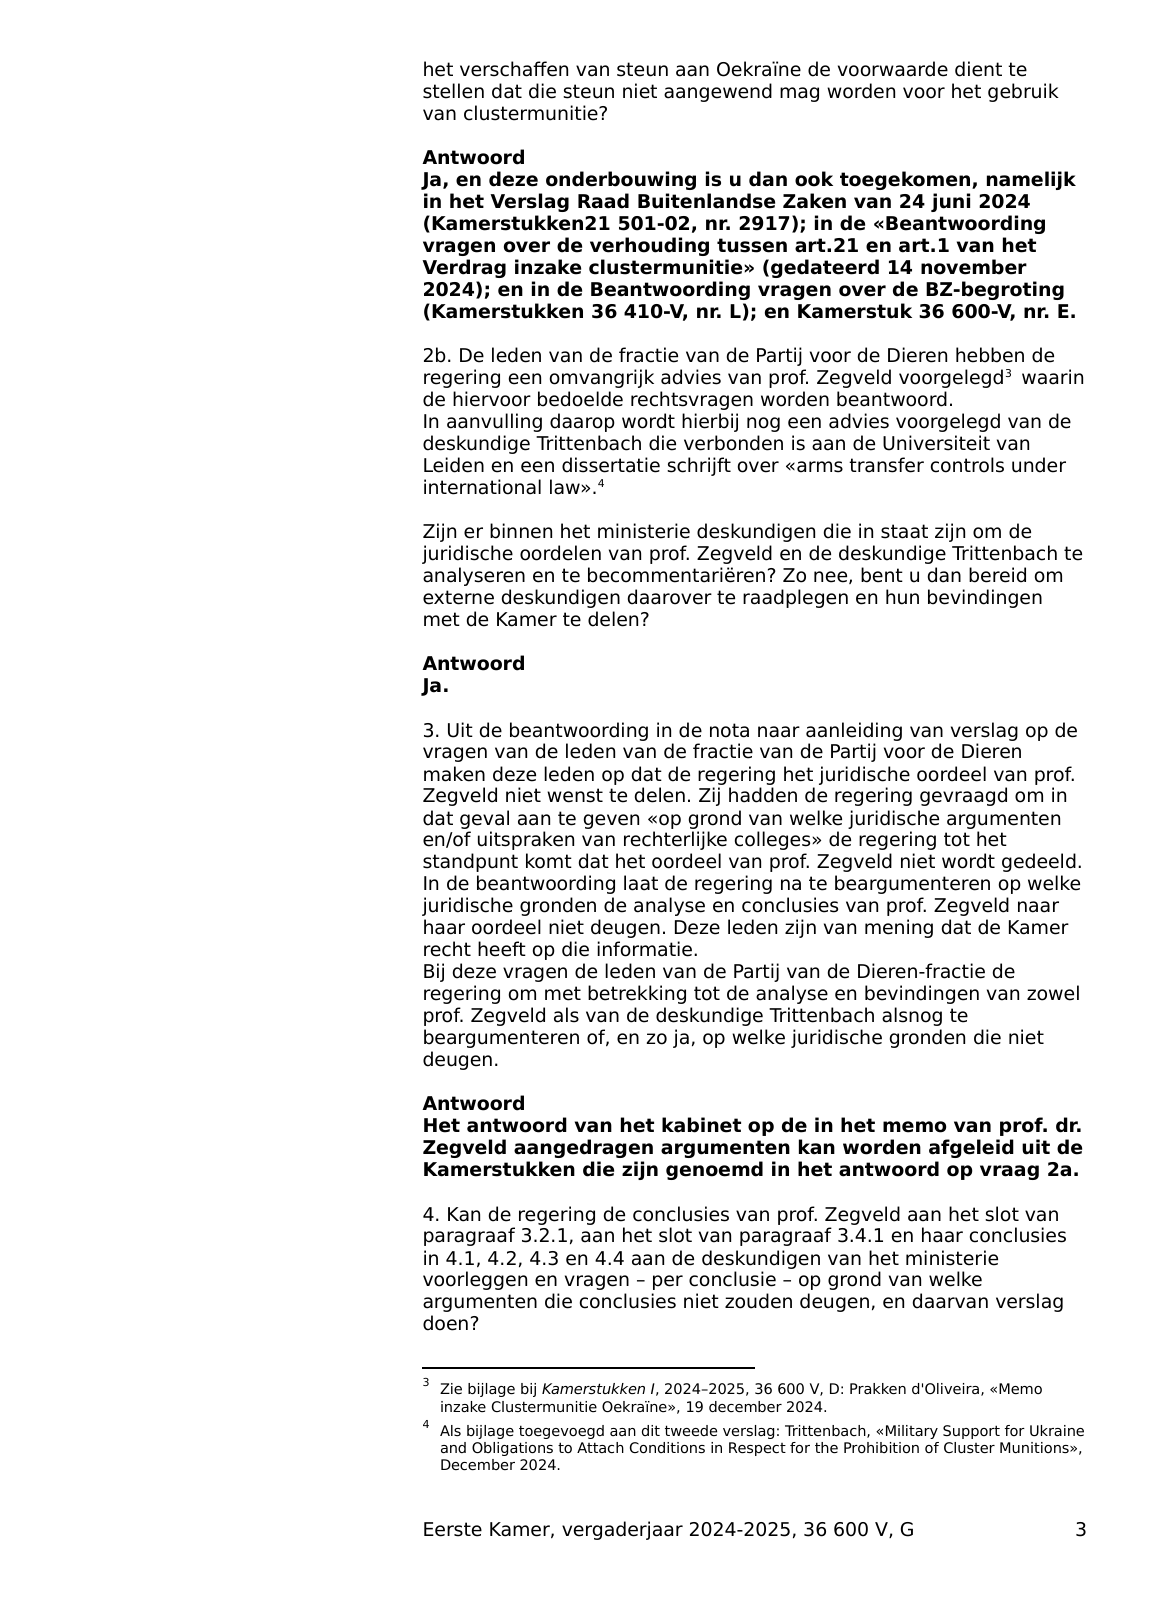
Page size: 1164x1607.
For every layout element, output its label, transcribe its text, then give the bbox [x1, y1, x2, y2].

text Bij deze vragen de leden van de Partij van de Dieren-fractie de regering om met betrekking tot de analyse en bevindingen van zowel prof. Zegveld als van de deskundige Trittenbach alsnog te beargumenteren of, en zo ja, op welke juridische gronden die niet deugen. [422, 961, 1087, 1071]
text 3. Uit de beantwoording in de nota naar aanleiding van verslag op de vragen van de leden van de fractie van de Partij voor de Dieren maken deze leden op dat de regering het juridische oordeel van prof. Zegveld niet wenst te delen. Zij hadden de regering gevraagd om in dat geval aan te geven «op grond van welke juridische argumenten en/of uitspraken van rechterlijke colleges» de regering tot het standpunt komt dat het oordeel van prof. Zegveld niet wordt gedeeld. In de beantwoording laat de regering na te beargumenteren op welke juridische gronden de analyse en conclusies van prof. Zegveld naar haar oordeel niet deugen. Deze leden zijn van mening dat de Kamer recht heeft op die informatie. [422, 719, 1087, 961]
text het verschaffen van steun aan Oekraïne de voorwaarde dient te stellen dat die steun niet aangewend mag worden voor het gebruik van clustermunitie? [422, 59, 1087, 125]
text Als bijlage toegevoegd aan dit tweede verslag: Trittenbach, «Military Support for Ukraine and Obligations to Attach Conditions in Respect for the Prohibition of Cluster Munitions», December 2024. [422, 1418, 1087, 1474]
text Antwoord [422, 147, 1087, 169]
text Antwoord [422, 653, 1087, 675]
text Het antwoord van het kabinet op de in het memo van prof. dr. Zegveld aangedragen argumenten kan worden afgeleid uit de Kamerstukken die zijn genoemd in het antwoord op vraag 2a. [422, 1115, 1087, 1181]
text 4. Kan de regering de conclusies van prof. Zegveld aan het slot van paragraaf 3.2.1, aan het slot van paragraaf 3.4.1 en haar conclusies in 4.1, 4.2, 4.3 en 4.4 aan de deskundigen van het ministerie voorleggen en vragen – per conclusie – op grond van welke argumenten die conclusies niet zouden deugen, en daarvan verslag doen? [422, 1203, 1087, 1335]
text In aanvulling daarop wordt hierbij nog een advies voorgelegd van de deskundige Trittenbach die verbonden is aan de Universiteit van Leiden en een dissertatie schrijft over «arms transfer controls under international law». [422, 411, 1087, 499]
text Zijn er binnen het ministerie deskundigen die in staat zijn om de juridische oordelen van prof. Zegveld en de deskundige Trittenbach te analyseren en te becommentariëren? Zo nee, bent u dan bereid om externe deskundigen daarover te raadplegen en hun bevindingen met de Kamer te delen? [422, 521, 1087, 631]
text 2b. De leden van de fractie van de Partij voor de Dieren hebben de regering een omvangrijk advies van prof. Zegveld voorgelegd waarin de hiervoor bedoelde rechtsvragen worden beantwoord. [422, 345, 1087, 411]
text Ja, en deze onderbouwing is u dan ook toegekomen, namelijk in het Verslag Raad Buitenlandse Zaken van 24 juni 2024 (Kamerstukken21 501-02, nr. 2917); in de «Beantwoording vragen over de verhouding tussen art.21 en art.1 van het Verdrag inzake clustermunitie» (gedateerd 14 november 2024); en in de Beantwoording vragen over de BZ-begroting (Kamerstukken 36 410-V, nr. L); en Kamerstuk 36 600-V, nr. E. [422, 169, 1087, 323]
text Zie bijlage bij Kamerstukken I, 2024–2025, 36 600 V, D: Prakken d'Oliveira, «Memo inzake Clustermunitie Oekraïne», 19 december 2024. [422, 1377, 1087, 1416]
text Ja. [422, 675, 1087, 697]
text Antwoord [422, 1093, 1087, 1115]
